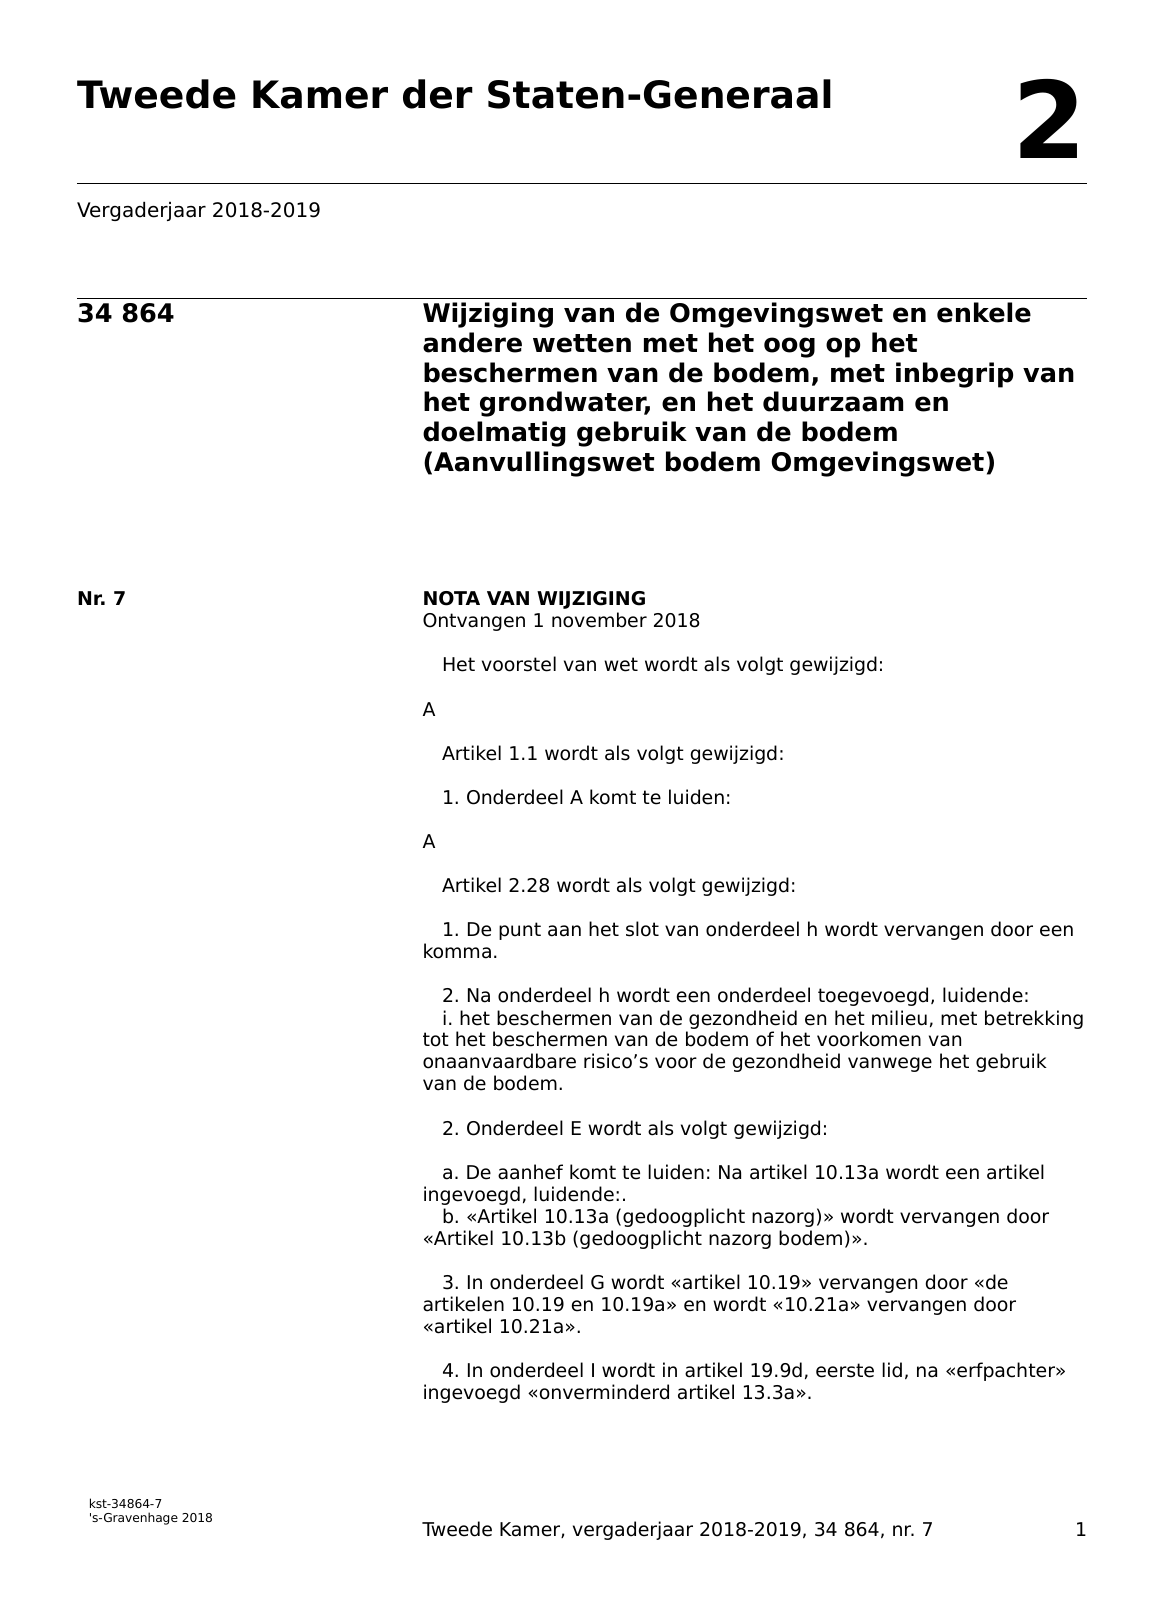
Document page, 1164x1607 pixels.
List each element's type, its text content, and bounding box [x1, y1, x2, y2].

text 1. De punt aan het slot van onderdeel h wordt vervangen door een komma. [422, 919, 1087, 963]
text b. «Artikel 10.13a (gedoogplicht nazorg)» wordt vervangen door «Artikel 10.13b (gedoogplicht nazorg bodem)». [422, 1206, 1087, 1249]
table_header 2 [886, 59, 1087, 183]
subtitle A [422, 698, 1087, 720]
text a. De aanhef komt te luiden: Na artikel 10.13a wordt een artikel ingevoegd, luidende:. [422, 1162, 1087, 1206]
text Ontvangen 1 november 2018 [422, 610, 1087, 632]
subtitle A [422, 831, 1087, 853]
table_header Tweede Kamer der Staten-Generaal [77, 59, 886, 183]
table_cell Vergaderjaar 2018-2019 [77, 184, 1087, 298]
text 2. Na onderdeel h wordt een onderdeel toegevoegd, luidende: [422, 985, 1087, 1007]
text Het voorstel van wet wordt als volgt gewijzigd: [422, 654, 1087, 676]
text 's-Gravenhage 2018 [88, 1511, 323, 1525]
text 2. Onderdeel E wordt als volgt gewijzigd: [422, 1117, 1087, 1139]
text 4. In onderdeel I wordt in artikel 19.9d, eerste lid, na «erfpachter» ingevoegd «onverminderd artikel 13.3a». [422, 1360, 1087, 1404]
text 3. In onderdeel G wordt «artikel 10.19» vervangen door «de artikelen 10.19 en 10.19a» en wordt «10.21a» vervangen door «artikel 10.21a». [422, 1272, 1087, 1338]
subtitle Nr. 7 NOTA VAN WIJZIGING [77, 588, 1087, 610]
text i. het beschermen van de gezondheid en het milieu, met betrekking tot het beschermen van de bodem of het voorkomen van onaanvaardbare risico’s voor de gezondheid vanwege het gebruik van de bodem. [422, 1007, 1087, 1095]
subtitle 34 864 Wijziging van de Omgevingswet en enkele andere wetten met het oog op het beschermen van de bodem, met inbegrip van het grondwater, en het duurzaam en doelmatig gebruik van de bodem (Aanvullingswet bodem Omgevingswet) [77, 299, 1087, 477]
text Artikel 2.28 wordt als volgt gewijzigd: [422, 875, 1087, 897]
text 1. Onderdeel A komt te luiden: [422, 787, 1087, 809]
text kst-34864-7 [88, 1497, 323, 1511]
text Artikel 1.1 wordt als volgt gewijzigd: [422, 743, 1087, 764]
